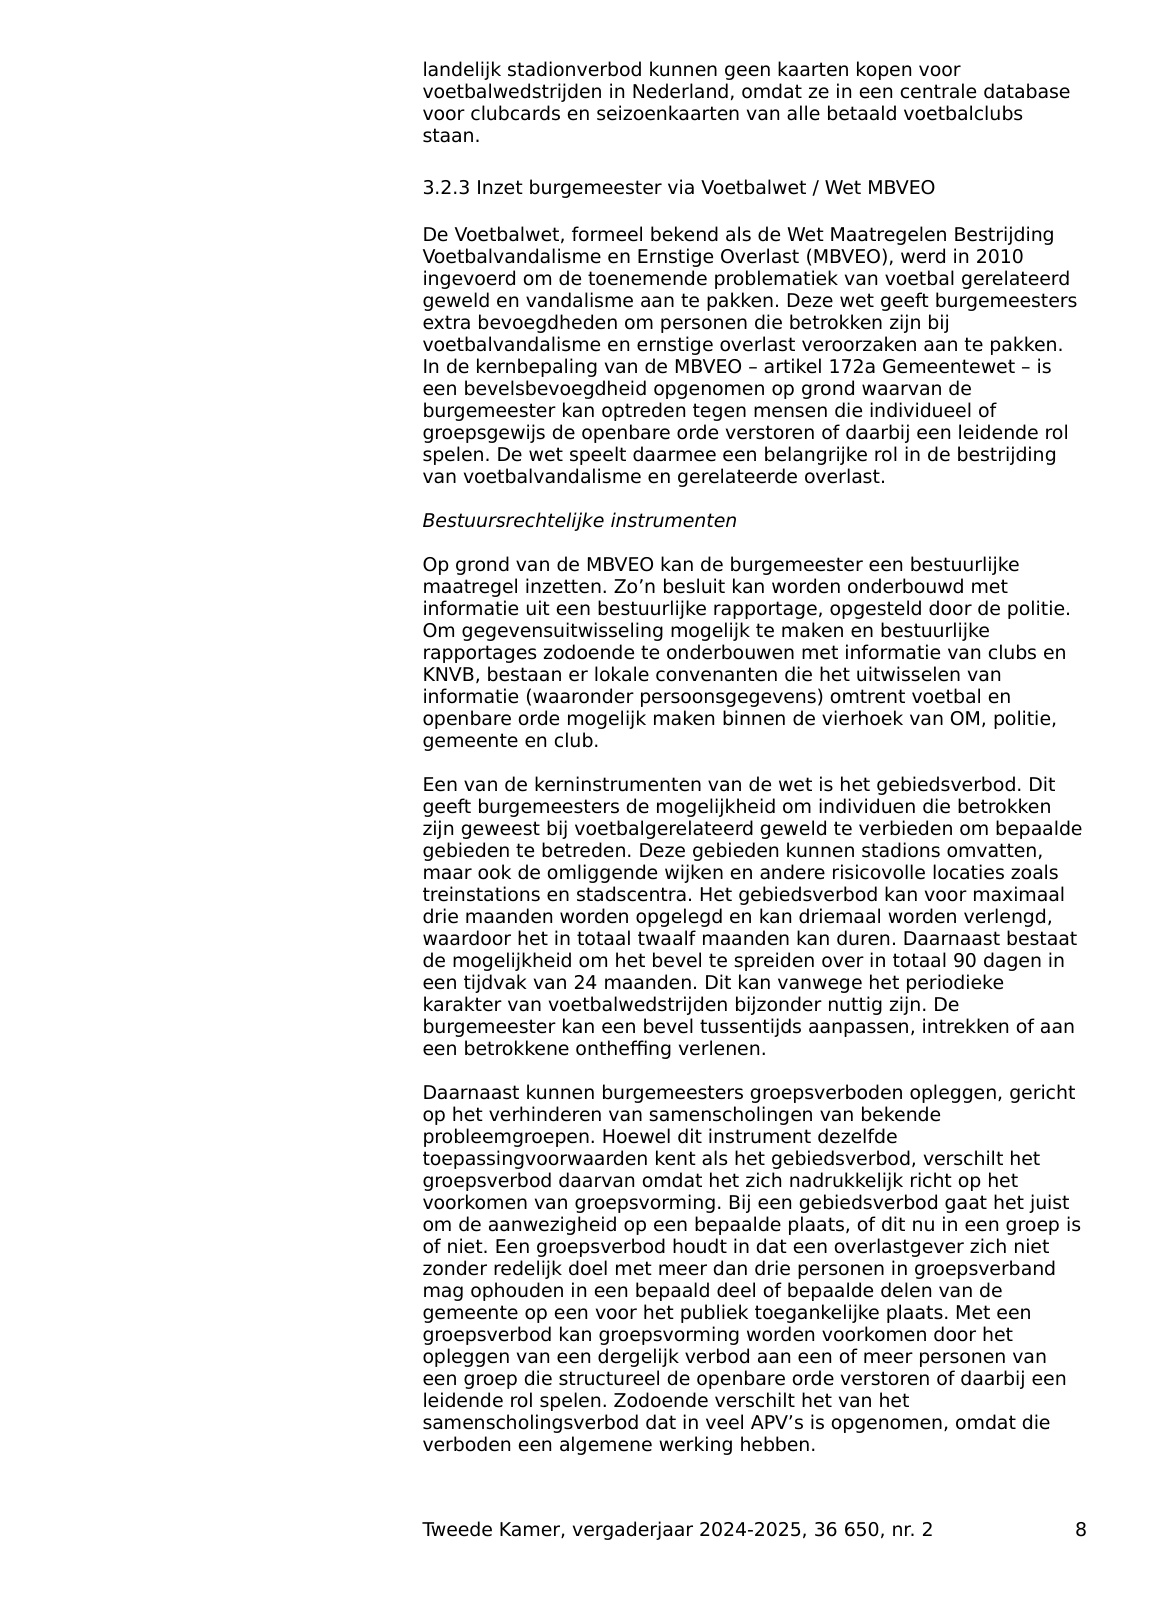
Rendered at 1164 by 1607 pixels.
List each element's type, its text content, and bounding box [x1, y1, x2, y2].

subtitle Bestuursrechtelijke instrumenten [422, 510, 1087, 532]
text landelijk stadionverbod kunnen geen kaarten kopen voor voetbalwedstrijden in Nederland, omdat ze in een centrale database voor clubcards en seizoenkaarten van alle betaald voetbalclubs staan. [422, 59, 1087, 147]
text Een van de kerninstrumenten van de wet is het gebiedsverbod. Dit geeft burgemeesters de mogelijkheid om individuen die betrokken zijn geweest bij voetbalgerelateerd geweld te verbieden om bepaalde gebieden te betreden. Deze gebieden kunnen stadions omvatten, maar ook de omliggende wijken en andere risicovolle locaties zoals treinstations en stadscentra. Het gebiedsverbod kan voor maximaal drie maanden worden opgelegd en kan driemaal worden verlengd, waardoor het in totaal twaalf maanden kan duren. Daarnaast bestaat de mogelijkheid om het bevel te spreiden over in totaal 90 dagen in een tijdvak van 24 maanden. Dit kan vanwege het periodieke karakter van voetbalwedstrijden bijzonder nuttig zijn. De burgemeester kan een bevel tussentijds aanpassen, intrekken of aan een betrokkene ontheffing verlenen. [422, 774, 1087, 1060]
text Op grond van de MBVEO kan de burgemeester een bestuurlijke maatregel inzetten. Zo’n besluit kan worden onderbouwd met informatie uit een bestuurlijke rapportage, opgesteld door de politie. Om gegevensuitwisseling mogelijk te maken en bestuurlijke rapportages zodoende te onderbouwen met informatie van clubs en KNVB, bestaan er lokale convenanten die het uitwisselen van informatie (waaronder persoonsgegevens) omtrent voetbal en openbare orde mogelijk maken binnen de vierhoek van OM, politie, gemeente en club. [422, 554, 1087, 752]
subtitle 3.2.3 Inzet burgemeester via Voetbalwet / Wet MBVEO [422, 177, 1087, 199]
text De Voetbalwet, formeel bekend als de Wet Maatregelen Bestrijding Voetbalvandalisme en Ernstige Overlast (MBVEO), werd in 2010 ingevoerd om de toenemende problematiek van voetbal gerelateerd geweld en vandalisme aan te pakken. Deze wet geeft burgemeesters extra bevoegdheden om personen die betrokken zijn bij voetbalvandalisme en ernstige overlast veroorzaken aan te pakken. In de kernbepaling van de MBVEO – artikel 172a Gemeentewet – is een bevelsbevoegdheid opgenomen op grond waarvan de burgemeester kan optreden tegen mensen die individueel of groepsgewijs de openbare orde verstoren of daarbij een leidende rol spelen. De wet speelt daarmee een belangrijke rol in de bestrijding van voetbalvandalisme en gerelateerde overlast. [422, 224, 1087, 488]
text Daarnaast kunnen burgemeesters groepsverboden opleggen, gericht op het verhinderen van samenscholingen van bekende probleemgroepen. Hoewel dit instrument dezelfde toepassingvoorwaarden kent als het gebiedsverbod, verschilt het groepsverbod daarvan omdat het zich nadrukkelijk richt op het voorkomen van groepsvorming. Bij een gebiedsverbod gaat het juist om de aanwezigheid op een bepaalde plaats, of dit nu in een groep is of niet. Een groepsverbod houdt in dat een overlastgever zich niet zonder redelijk doel met meer dan drie personen in groepsverband mag ophouden in een bepaald deel of bepaalde delen van de gemeente op een voor het publiek toegankelijke plaats. Met een groepsverbod kan groepsvorming worden voorkomen door het opleggen van een dergelijk verbod aan een of meer personen van een groep die structureel de openbare orde verstoren of daarbij een leidende rol spelen. Zodoende verschilt het van het samenscholingsverbod dat in veel APV’s is opgenomen, omdat die verboden een algemene werking hebben. [422, 1082, 1087, 1456]
